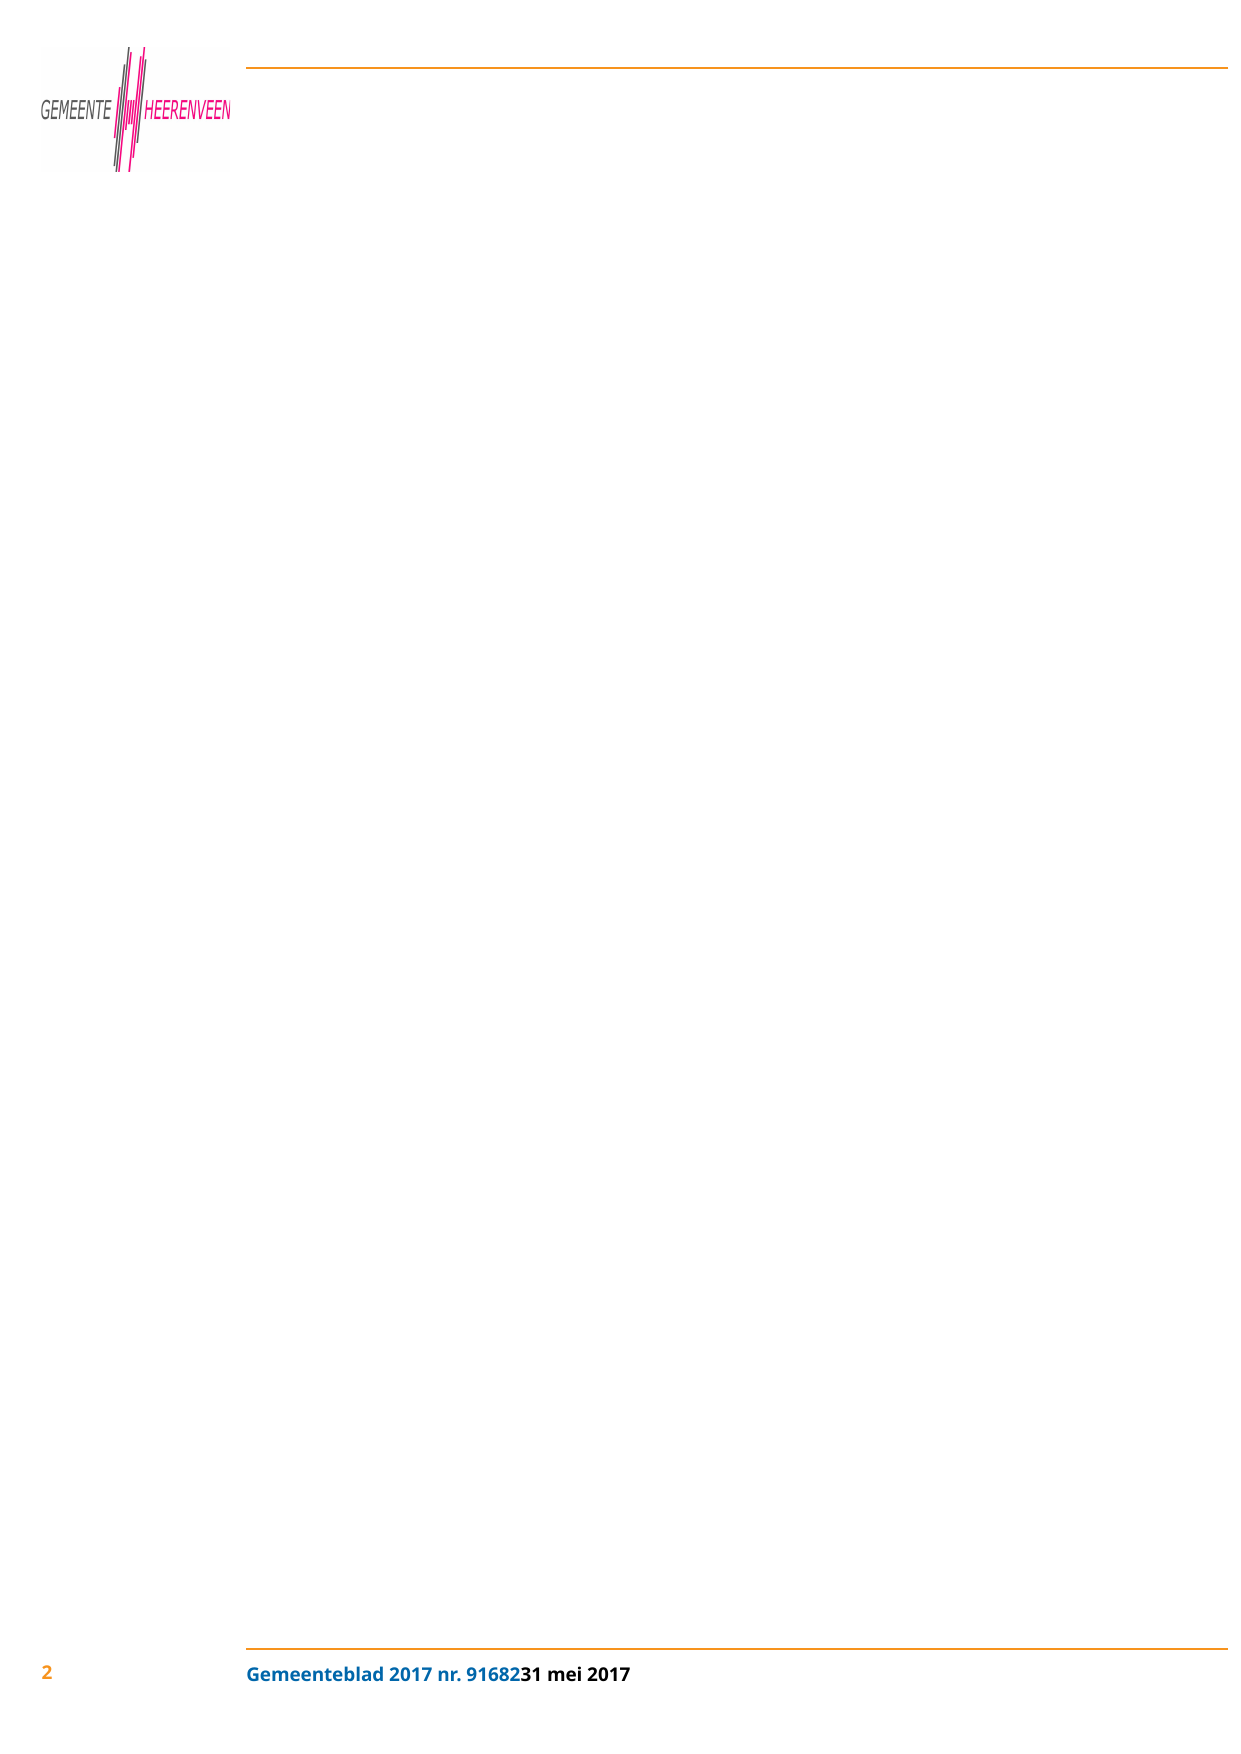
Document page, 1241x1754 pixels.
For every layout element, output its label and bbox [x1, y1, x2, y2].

picture [41, 47, 231, 172]
